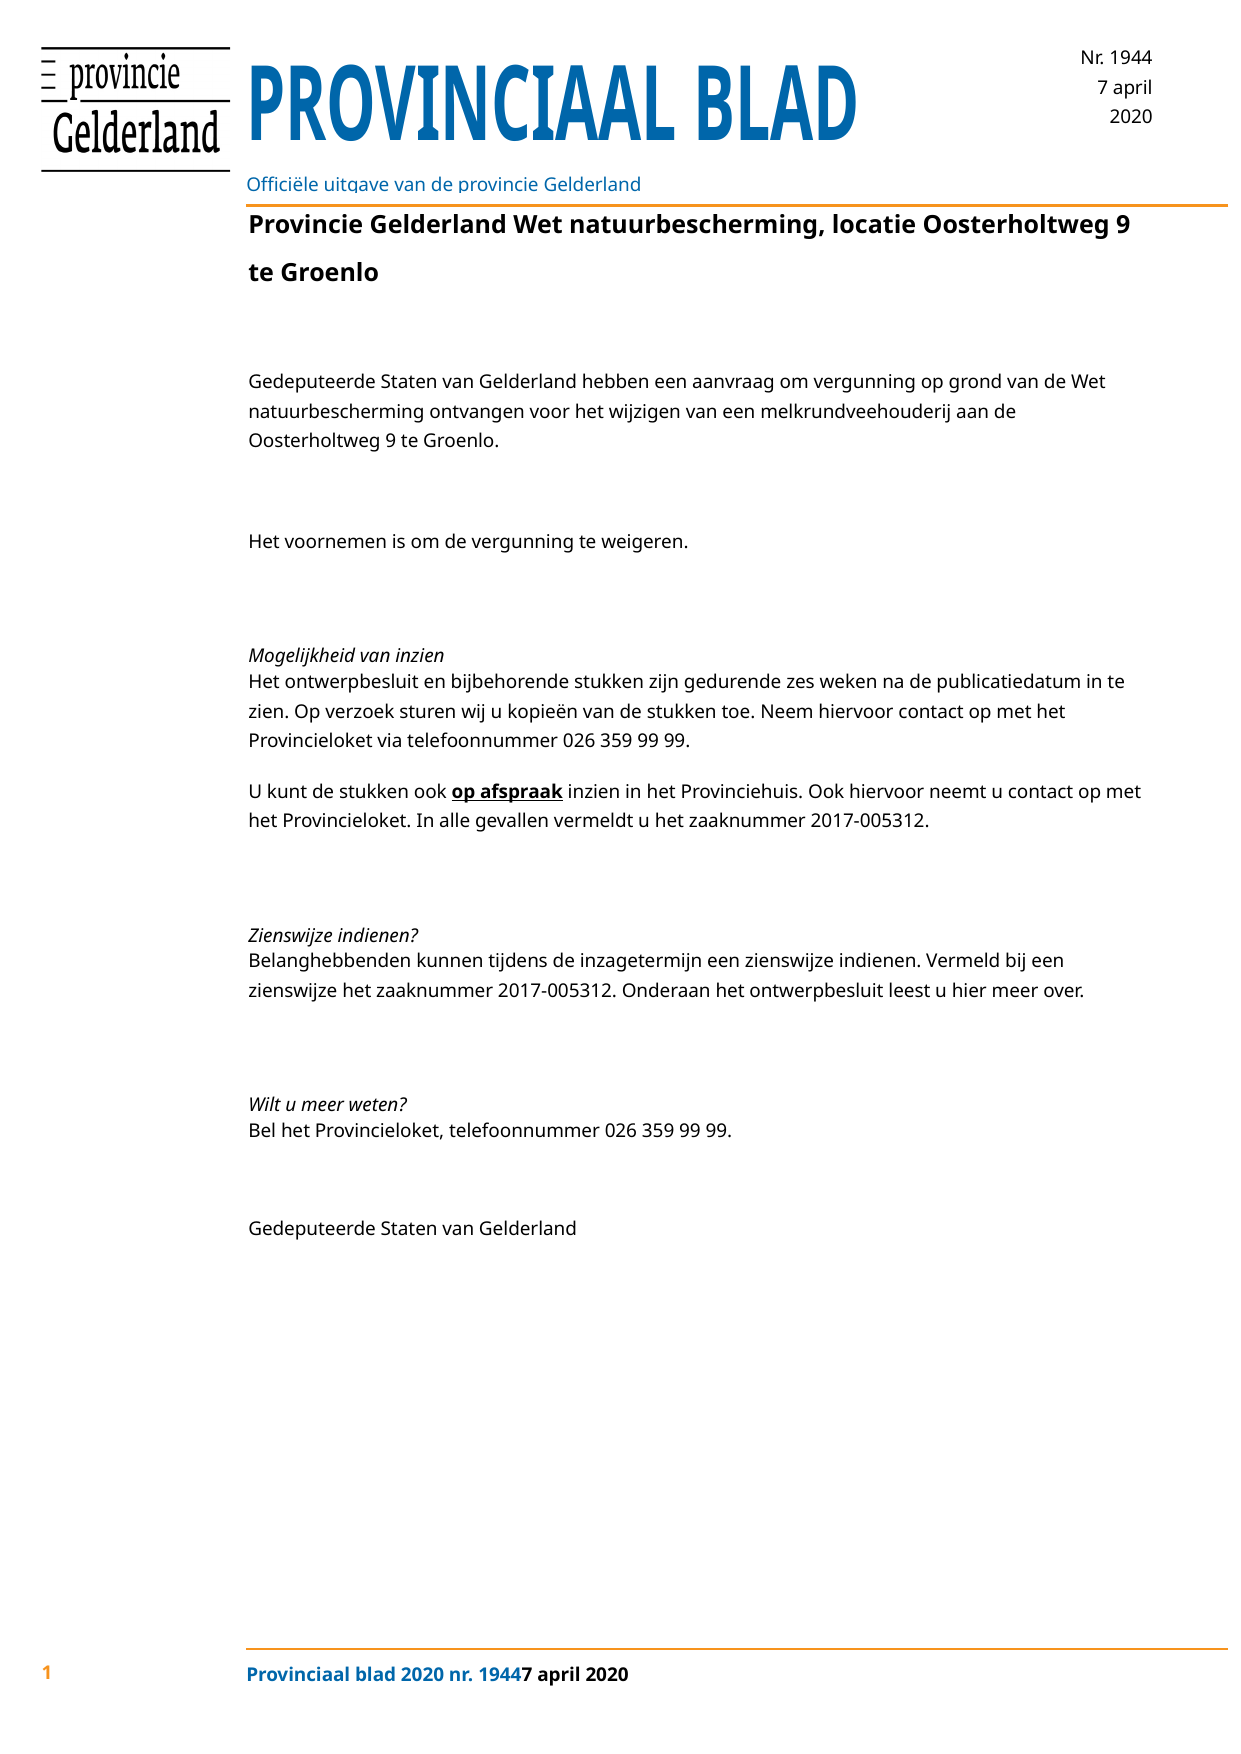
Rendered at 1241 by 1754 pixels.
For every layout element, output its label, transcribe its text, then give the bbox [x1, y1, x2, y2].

text Mogelijkheid van inzien [248, 643, 1152, 668]
text Het ontwerpbesluit en bijbehorende stukken zijn gedurende zes weken na de publicatiedatum in te zien. Op verzoek sturen wij u kopieën van de stukken toe. Neem hiervoor contact op met het Provincieloket via telefoonnummer 026 359 99 99. [248, 668, 1152, 753]
text Bel het Provincieloket, telefoonnummer 026 359 99 99. [248, 1117, 1152, 1143]
text U kunt de stukken ook op afspraak inzien in het Provinciehuis. Ook hiervoor neemt u contact op met het Provincieloket. In alle gevallen vermeldt u het zaaknummer 2017-005312. [248, 778, 1152, 833]
picture [41, 47, 231, 172]
text Belanghebbenden kunnen tijdens de inzagetermijn een zienswijze indienen. Vermeld bij een zienswijze het zaaknummer 2017-005312. Onderaan het ontwerpbesluit leest u hier meer over. [248, 948, 1152, 1003]
text Het voornemen is om de vergunning te weigeren. [248, 528, 1152, 554]
text Zienswijze indienen? [248, 922, 1152, 948]
text Gedeputeerde Staten van Gelderland hebben een aanvraag om vergunning op grond van de Wet natuurbescherming ontvangen voor het wijzigen van een melkrundveehouderij aan de Oosterholtweg 9 te Groenlo. [248, 368, 1152, 453]
text Provincie Gelderland Wet natuurbescherming, locatie Oosterholtweg 9 te Groenlo [248, 207, 1152, 288]
text Gedeputeerde Staten van Gelderland [248, 1216, 1152, 1241]
text Wilt u meer weten? [248, 1092, 1152, 1117]
